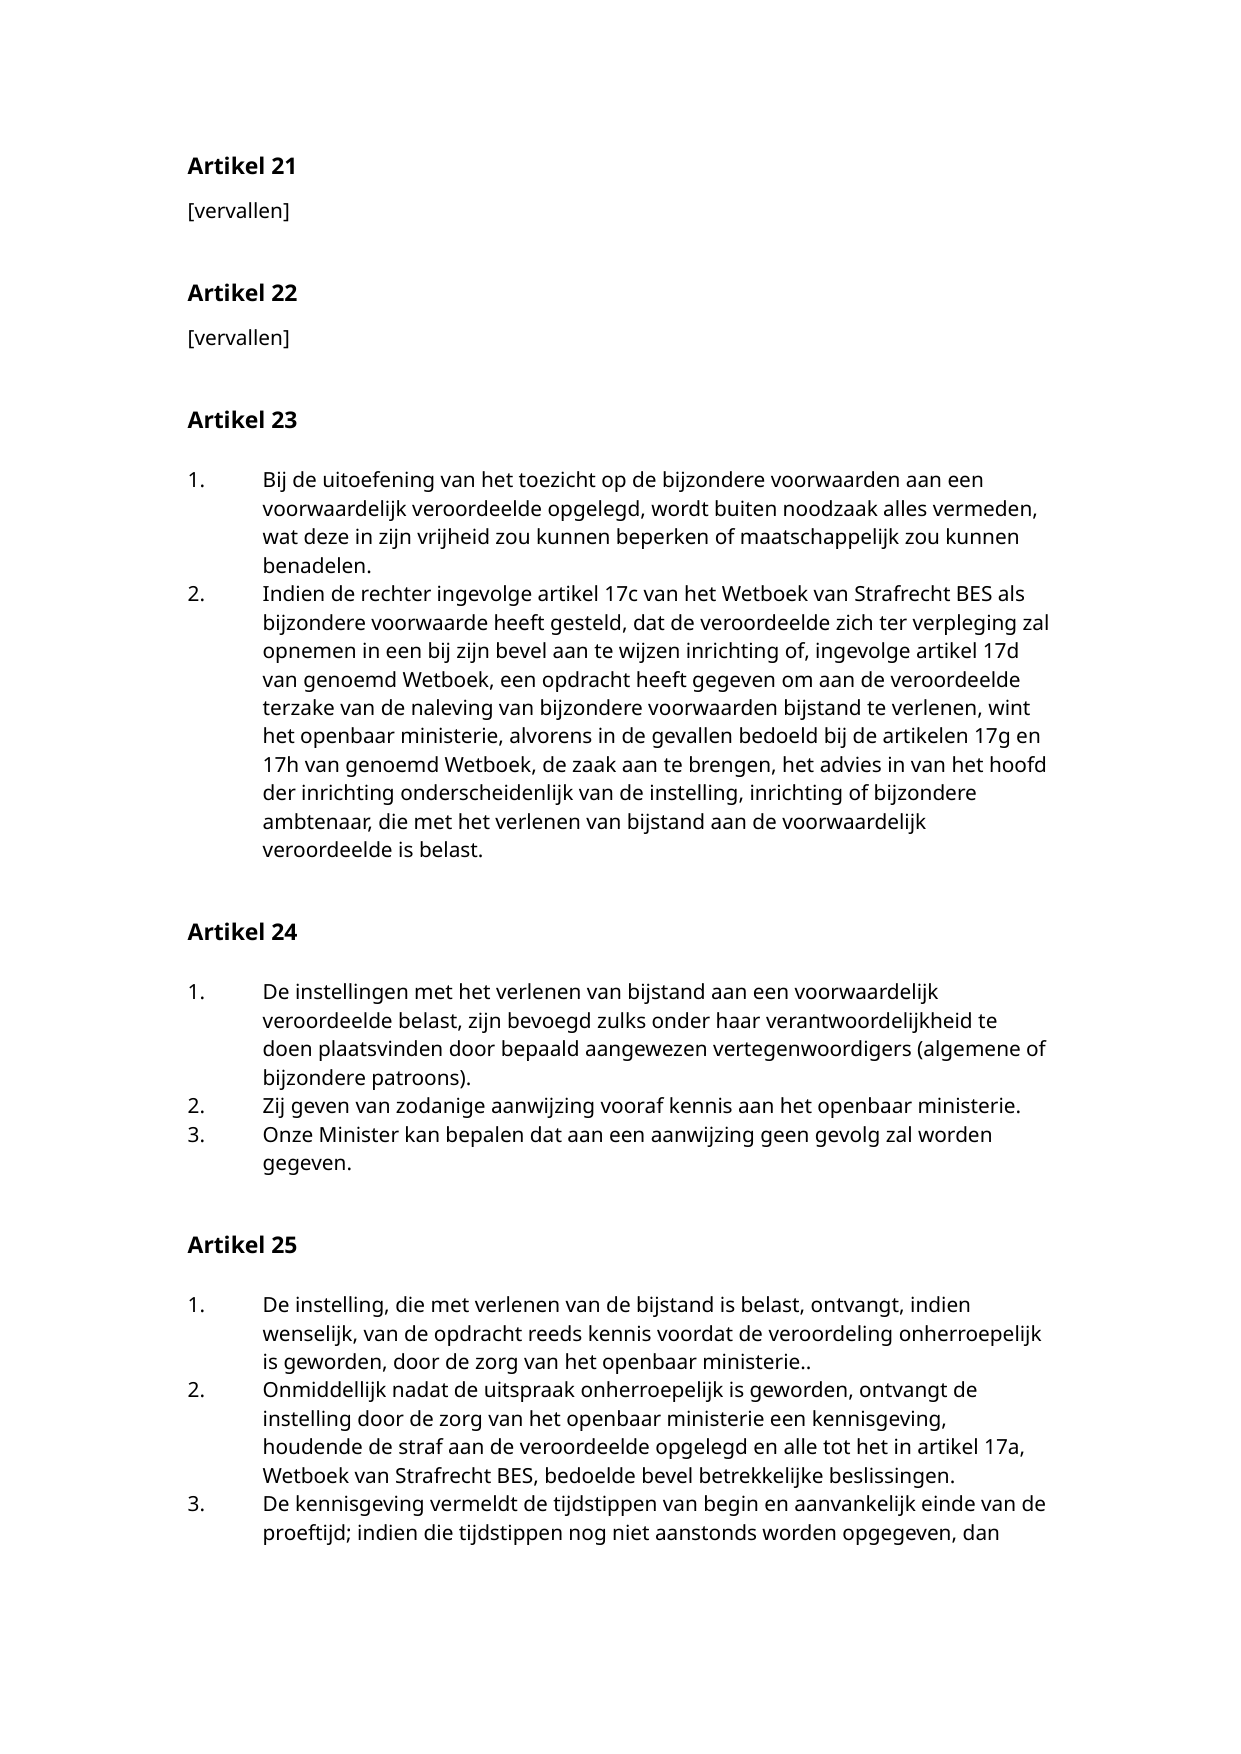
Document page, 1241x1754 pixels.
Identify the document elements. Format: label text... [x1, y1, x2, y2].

list Bij de uitoefening van het toezicht op de bijzondere voorwaarden aan een voorwaardelijk veroordeelde opgelegd, wordt buiten noodzaak alles vermeden, wat deze in zijn vrijheid zou kunnen beperken of maatschappelijk zou kunnen benadelen. [187, 466, 1053, 579]
subtitle Artikel 24 [187, 916, 1053, 947]
subtitle Artikel 22 [187, 277, 1053, 308]
subtitle Artikel 21 [187, 150, 1053, 181]
subtitle Artikel 23 [187, 404, 1053, 436]
list Zij geven van zodanige aanwijzing vooraf kennis aan het openbaar ministerie. [187, 1091, 1053, 1120]
subtitle Artikel 25 [187, 1229, 1053, 1260]
list Onze Minister kan bepalen dat aan een aanwijzing geen gevolg zal worden gegeven. [187, 1120, 1053, 1177]
list De instellingen met het verlenen van bijstand aan een voorwaardelijk veroordeelde belast, zijn bevoegd zulks onder haar verantwoordelijkheid te doen plaatsvinden door bepaald aangewezen vertegenwoordigers (algemene of bijzondere patroons). [187, 977, 1053, 1091]
list De kennisgeving vermeldt de tijdstippen van begin en aanvankelijk einde van de proeftijd; indien die tijdstippen nog niet aanstonds worden opgegeven, dan [187, 1489, 1053, 1546]
text [vervallen] [187, 323, 1053, 352]
text [vervallen] [187, 196, 1053, 225]
list De instelling, die met verlenen van de bijstand is belast, ontvangt, indien wenselijk, van de opdracht reeds kennis voordat de veroordeling onherroepelijk is geworden, door de zorg van het openbaar ministerie.. [187, 1290, 1053, 1376]
list Indien de rechter ingevolge artikel 17c van het Wetboek van Strafrecht BES als bijzondere voorwaarde heeft gesteld, dat de veroordeelde zich ter verpleging zal opnemen in een bij zijn bevel aan te wijzen inrichting of, ingevolge artikel 17d van genoemd Wetboek, een opdracht heeft gegeven om aan de veroordeelde terzake van de naleving van bijzondere voorwaarden bijstand te verlenen, wint het openbaar ministerie, alvorens in de gevallen bedoeld bij de artikelen 17g en 17h van genoemd Wetboek, de zaak aan te brengen, het advies in van het hoofd der inrichting onderscheidenlijk van de instelling, inrichting of bijzondere ambtenaar, die met het verlenen van bijstand aan de voorwaardelijk veroordeelde is belast. [187, 579, 1053, 864]
list Onmiddellijk nadat de uitspraak onherroepelijk is geworden, ontvangt de instelling door de zorg van het openbaar ministerie een kennisgeving, houdende de straf aan de veroordeelde opgelegd en alle tot het in artikel 17a, Wetboek van Strafrecht BES, bedoelde bevel betrekkelijke beslissingen. [187, 1376, 1053, 1489]
